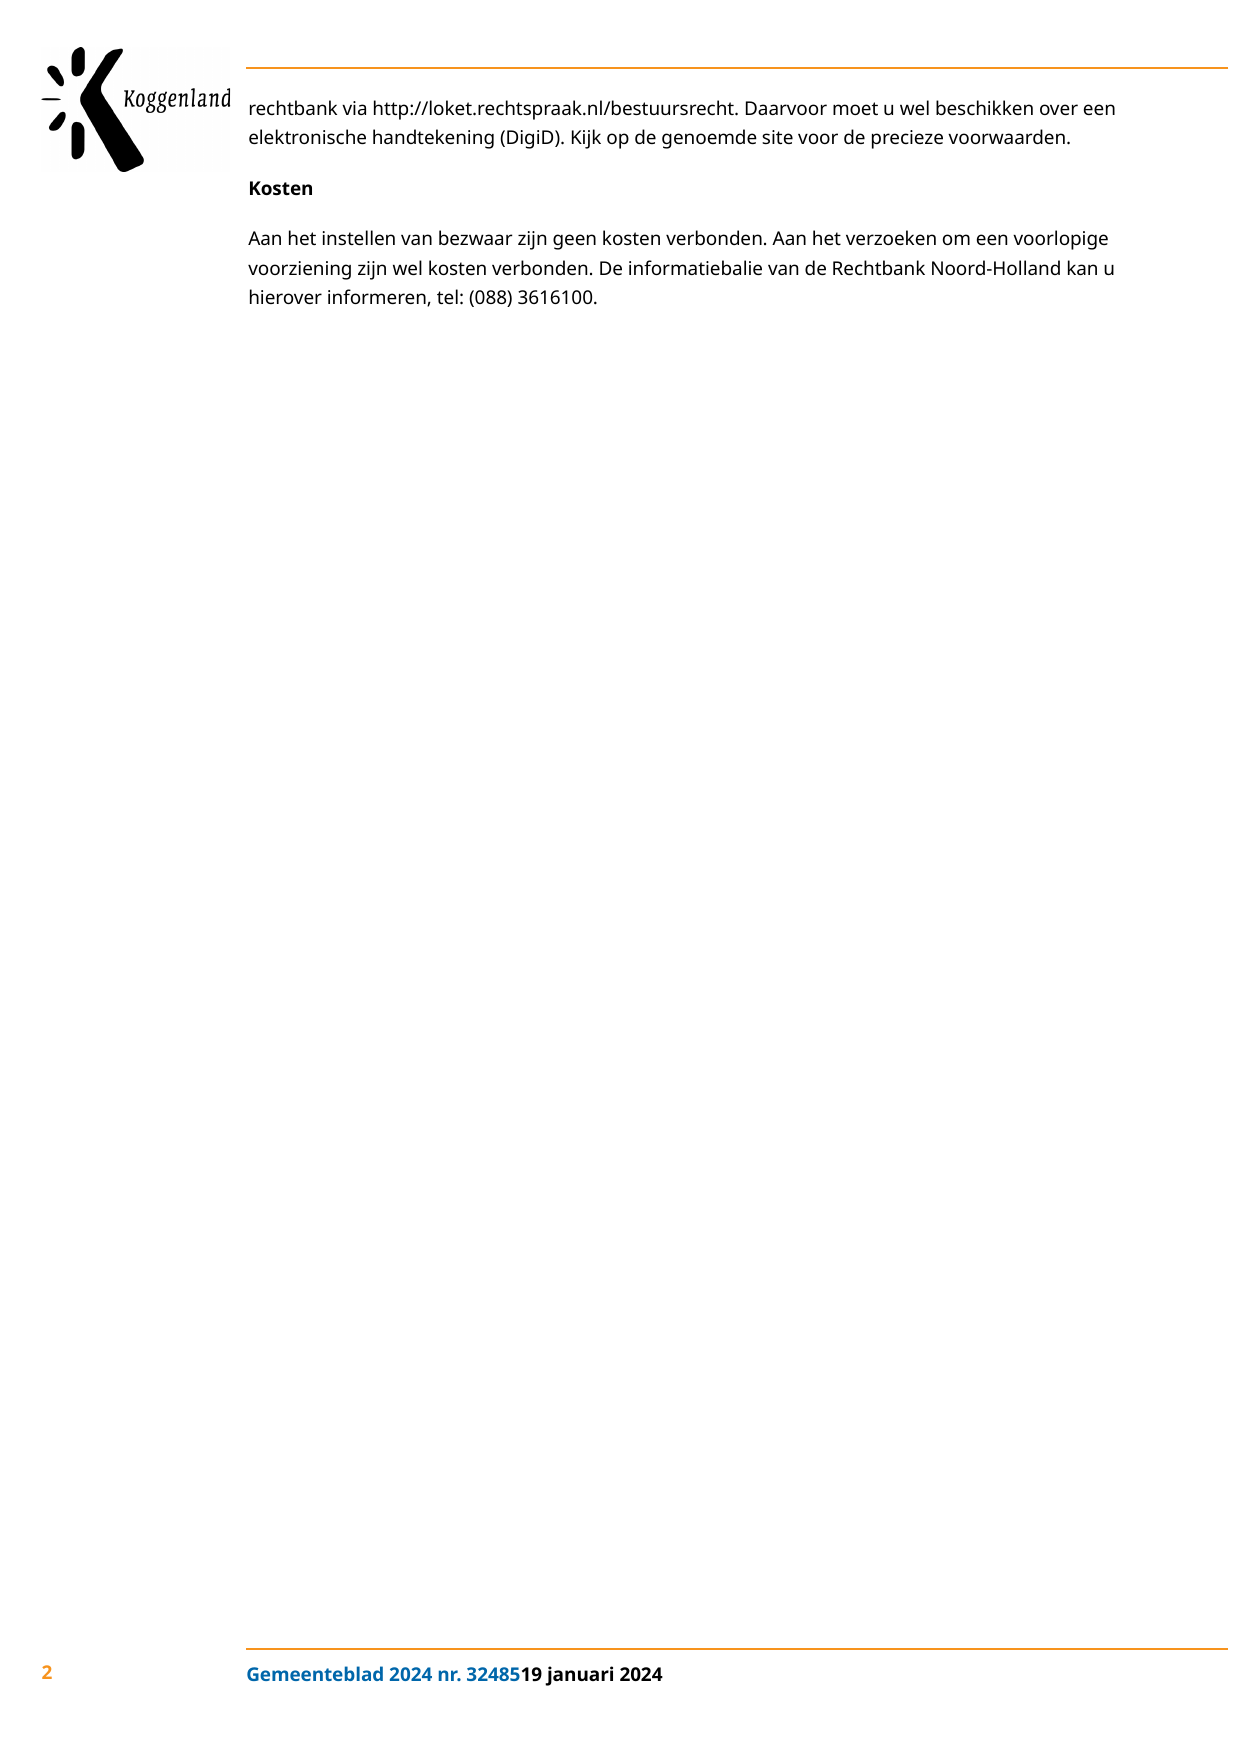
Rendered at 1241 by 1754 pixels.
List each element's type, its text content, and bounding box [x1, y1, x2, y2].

text Aan het instellen van bezwaar zijn geen kosten verbonden. Aan het verzoeken om een voorlopige voorziening zijn wel kosten verbonden. De informatiebalie van de Rechtbank Noord-Holland kan u hierover informeren, tel: (088) 3616100. [248, 225, 1152, 310]
text Kosten [248, 175, 1152, 201]
text rechtbank via http://loket.rechtspraak.nl/bestuursrecht. Daarvoor moet u wel beschikken over een elektronische handtekening (DigiD). Kijk op de genoemde site voor de precieze voorwaarden. [248, 95, 1152, 150]
picture [41, 47, 231, 172]
